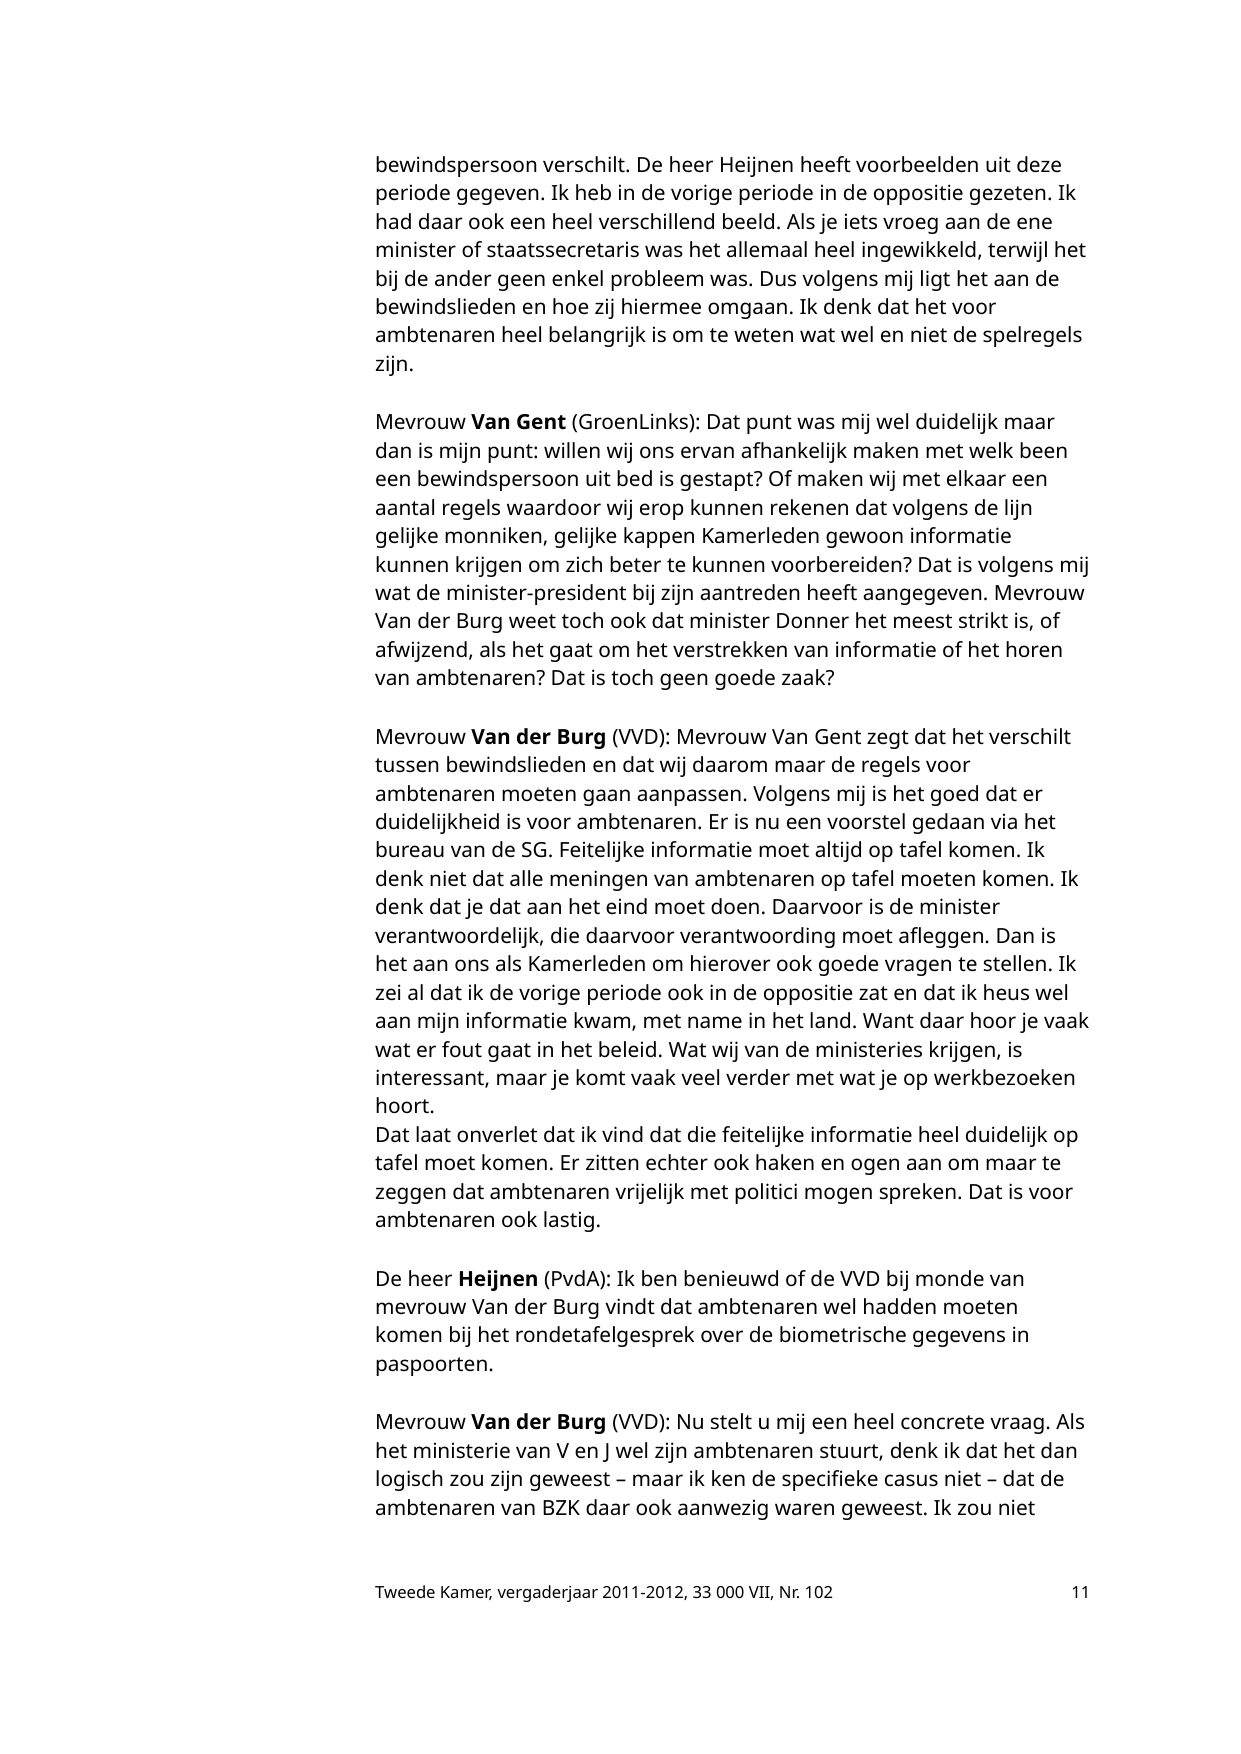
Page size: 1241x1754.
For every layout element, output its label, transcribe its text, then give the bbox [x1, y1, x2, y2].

text Mevrouw Van Gent (GroenLinks): Dat punt was mij wel duidelijk maar dan is mijn punt: willen wij ons ervan afhankelijk maken met welk been een bewindspersoon uit bed is gestapt? Of maken wij met elkaar een aantal regels waardoor wij erop kunnen rekenen dat volgens de lijn gelijke monniken, gelijke kappen Kamerleden gewoon informatie kunnen krijgen om zich beter te kunnen voorbereiden? Dat is volgens mij wat de minister-president bij zijn aantreden heeft aangegeven. Mevrouw Van der Burg weet toch ook dat minister Donner het meest strikt is, of afwijzend, als het gaat om het verstrekken van informatie of het horen van ambtenaren? Dat is toch geen goede zaak? [375, 407, 1090, 692]
text bewindspersoon verschilt. De heer Heijnen heeft voorbeelden uit deze periode gegeven. Ik heb in de vorige periode in de oppositie gezeten. Ik had daar ook een heel verschillend beeld. Als je iets vroeg aan de ene minister of staatssecretaris was het allemaal heel ingewikkeld, terwijl het bij de ander geen enkel probleem was. Dus volgens mij ligt het aan de bewindslieden en hoe zij hiermee omgaan. Ik denk dat het voor ambtenaren heel belangrijk is om te weten wat wel en niet de spelregels zijn. [375, 150, 1090, 377]
text De heer Heijnen (PvdA): Ik ben benieuwd of de VVD bij monde van mevrouw Van der Burg vindt dat ambtenaren wel hadden moeten komen bij het rondetafelgesprek over de biometrische gegevens in paspoorten. [375, 1264, 1090, 1377]
text Dat laat onverlet dat ik vind dat die feitelijke informatie heel duidelijk op tafel moet komen. Er zitten echter ook haken en ogen aan om maar te zeggen dat ambtenaren vrijelijk met politici mogen spreken. Dat is voor ambtenaren ook lastig. [375, 1120, 1090, 1234]
text Mevrouw Van der Burg (VVD): Mevrouw Van Gent zegt dat het verschilt tussen bewindslieden en dat wij daarom maar de regels voor ambtenaren moeten gaan aanpassen. Volgens mij is het goed dat er duidelijkheid is voor ambtenaren. Er is nu een voorstel gedaan via het bureau van de SG. Feitelijke informatie moet altijd op tafel komen. Ik denk niet dat alle meningen van ambtenaren op tafel moeten komen. Ik denk dat je dat aan het eind moet doen. Daarvoor is de minister verantwoordelijk, die daarvoor verantwoording moet afleggen. Dan is het aan ons als Kamerleden om hierover ook goede vragen te stellen. Ik zei al dat ik de vorige periode ook in de oppositie zat en dat ik heus wel aan mijn informatie kwam, met name in het land. Want daar hoor je vaak wat er fout gaat in het beleid. Wat wij van de ministeries krijgen, is interessant, maar je komt vaak veel verder met wat je op werkbezoeken hoort. [375, 722, 1090, 1120]
text Mevrouw Van der Burg (VVD): Nu stelt u mij een heel concrete vraag. Als het ministerie van V en J wel zijn ambtenaren stuurt, denk ik dat het dan logisch zou zijn geweest – maar ik ken de specifieke casus niet – dat de ambtenaren van BZK daar ook aanwezig waren geweest. Ik zou niet [375, 1407, 1090, 1521]
